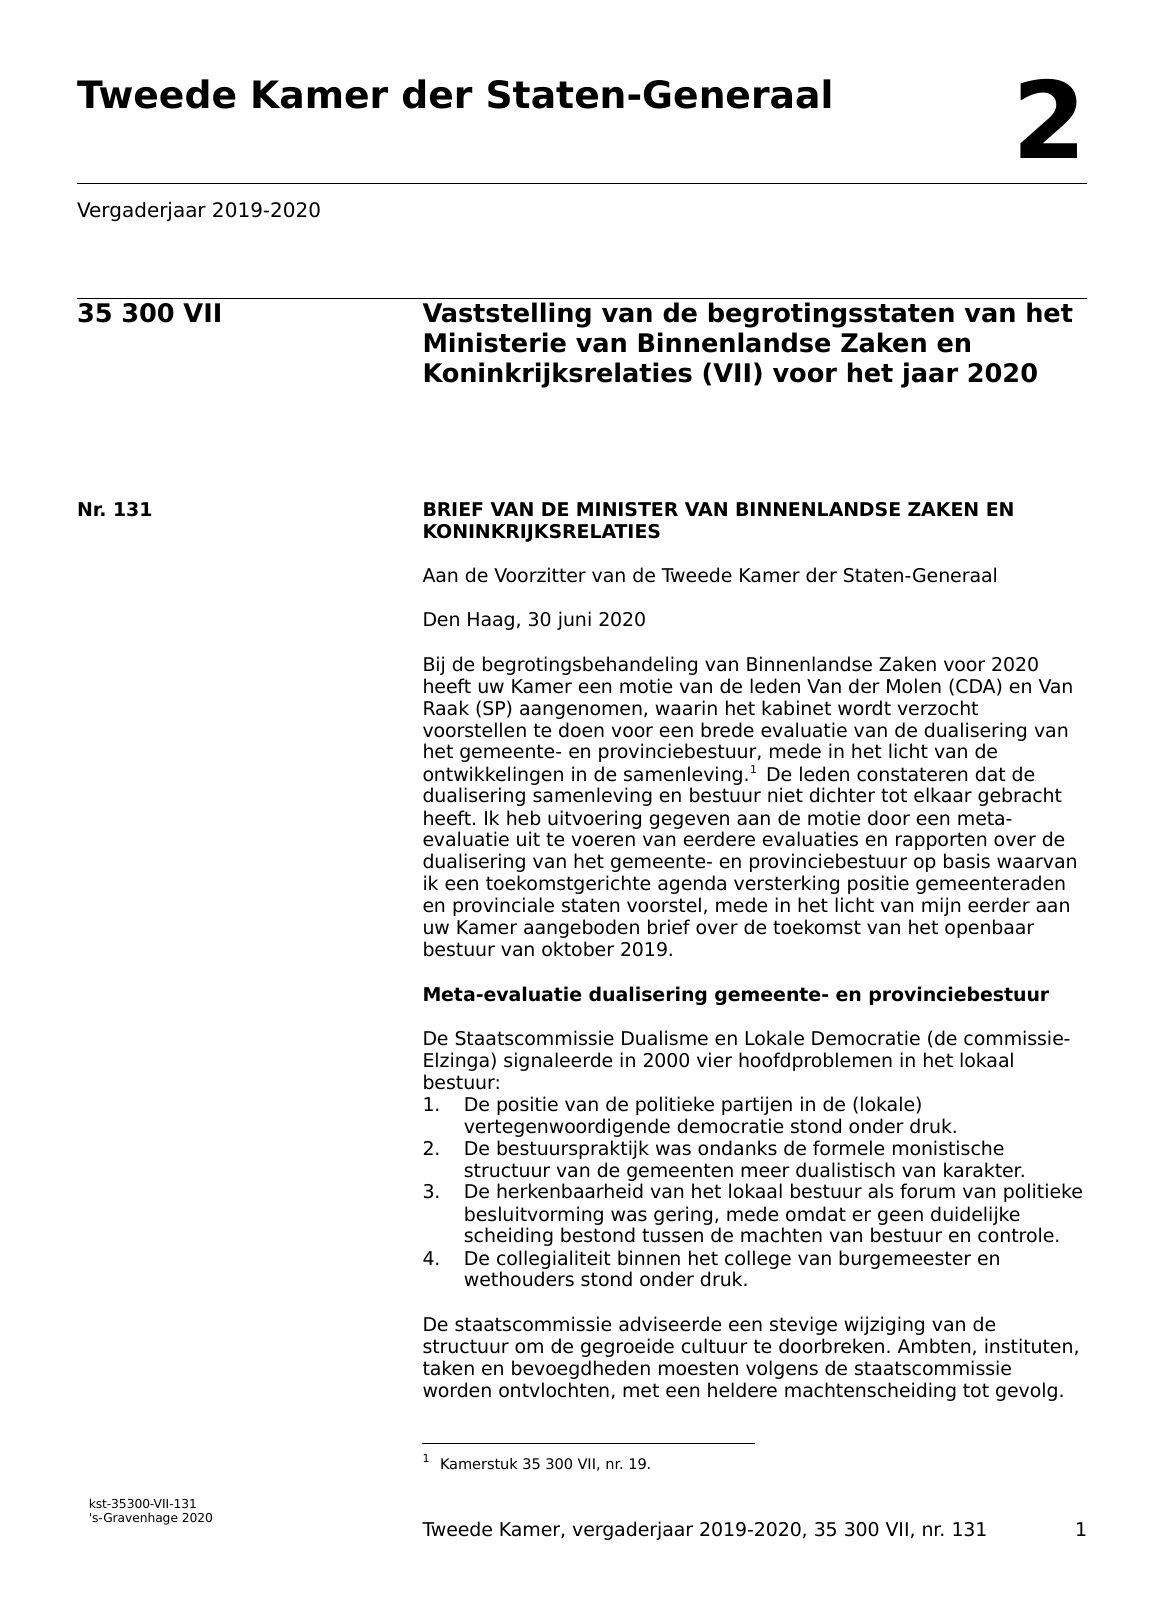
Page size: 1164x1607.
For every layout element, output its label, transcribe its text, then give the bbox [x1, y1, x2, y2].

text Bij de begrotingsbehandeling van Binnenlandse Zaken voor 2020 heeft uw Kamer een motie van de leden Van der Molen (CDA) en Van Raak (SP) aangenomen, waarin het kabinet wordt verzocht voorstellen te doen voor een brede evaluatie van de dualisering van het gemeente- en provinciebestuur, mede in het licht van de ontwikkelingen in de samenleving. De leden constateren dat de dualisering samenleving en bestuur niet dichter tot elkaar gebracht heeft. Ik heb uitvoering gegeven aan de motie door een meta-evaluatie uit te voeren van eerdere evaluaties en rapporten over de dualisering van het gemeente- en provinciebestuur op basis waarvan ik een toekomstgerichte agenda versterking positie gemeenteraden en provinciale staten voorstel, mede in het licht van mijn eerder aan uw Kamer aangeboden brief over de toekomst van het openbaar bestuur van oktober 2019. [422, 653, 1087, 961]
text 4. De collegialiteit binnen het college van burgemeester en wethouders stond onder druk. [422, 1247, 1087, 1291]
text 's-Gravenhage 2020 [88, 1511, 323, 1525]
text 1. De positie van de politieke partijen in de (lokale) vertegenwoordigende democratie stond onder druk. [422, 1093, 1087, 1137]
text kst-35300-VII-131 [88, 1497, 323, 1511]
table_cell Vergaderjaar 2019-2020 [77, 184, 1087, 298]
text 3. De herkenbaarheid van het lokaal bestuur als forum van politieke besluitvorming was gering, mede omdat er geen duidelijke scheiding bestond tussen de machten van bestuur en controle. [422, 1181, 1087, 1247]
text Kamerstuk 35 300 VII, nr. 19. [422, 1452, 1087, 1474]
text De Staatscommissie Dualisme en Lokale Democratie (de commissie-Elzinga) signaleerde in 2000 vier hoofdproblemen in het lokaal bestuur: [422, 1028, 1087, 1093]
text Den Haag, 30 juni 2020 [422, 609, 1087, 631]
subtitle 35 300 VII Vaststelling van de begrotingsstaten van het Ministerie van Binnenlandse Zaken en Koninkrijksrelaties (VII) voor het jaar 2020 [77, 299, 1087, 388]
subtitle Meta-evaluatie dualisering gemeente- en provinciebestuur [422, 983, 1087, 1005]
table_header Tweede Kamer der Staten-Generaal [77, 59, 886, 183]
text Aan de Voorzitter van de Tweede Kamer der Staten-Generaal [422, 565, 1087, 587]
text 2. De bestuurspraktijk was ondanks de formele monistische structuur van de gemeenten meer dualistisch van karakter. [422, 1137, 1087, 1181]
table_header 2 [886, 59, 1087, 183]
subtitle Nr. 131 BRIEF VAN DE MINISTER VAN BINNENLANDSE ZAKEN EN KONINKRIJKSRELATIES [77, 499, 1087, 543]
text De staatscommissie adviseerde een stevige wijziging van de structuur om de gegroeide cultuur te doorbreken. Ambten, instituten, taken en bevoegdheden moesten volgens de staatscommissie worden ontvlochten, met een heldere machtenscheiding tot gevolg. [422, 1313, 1087, 1401]
